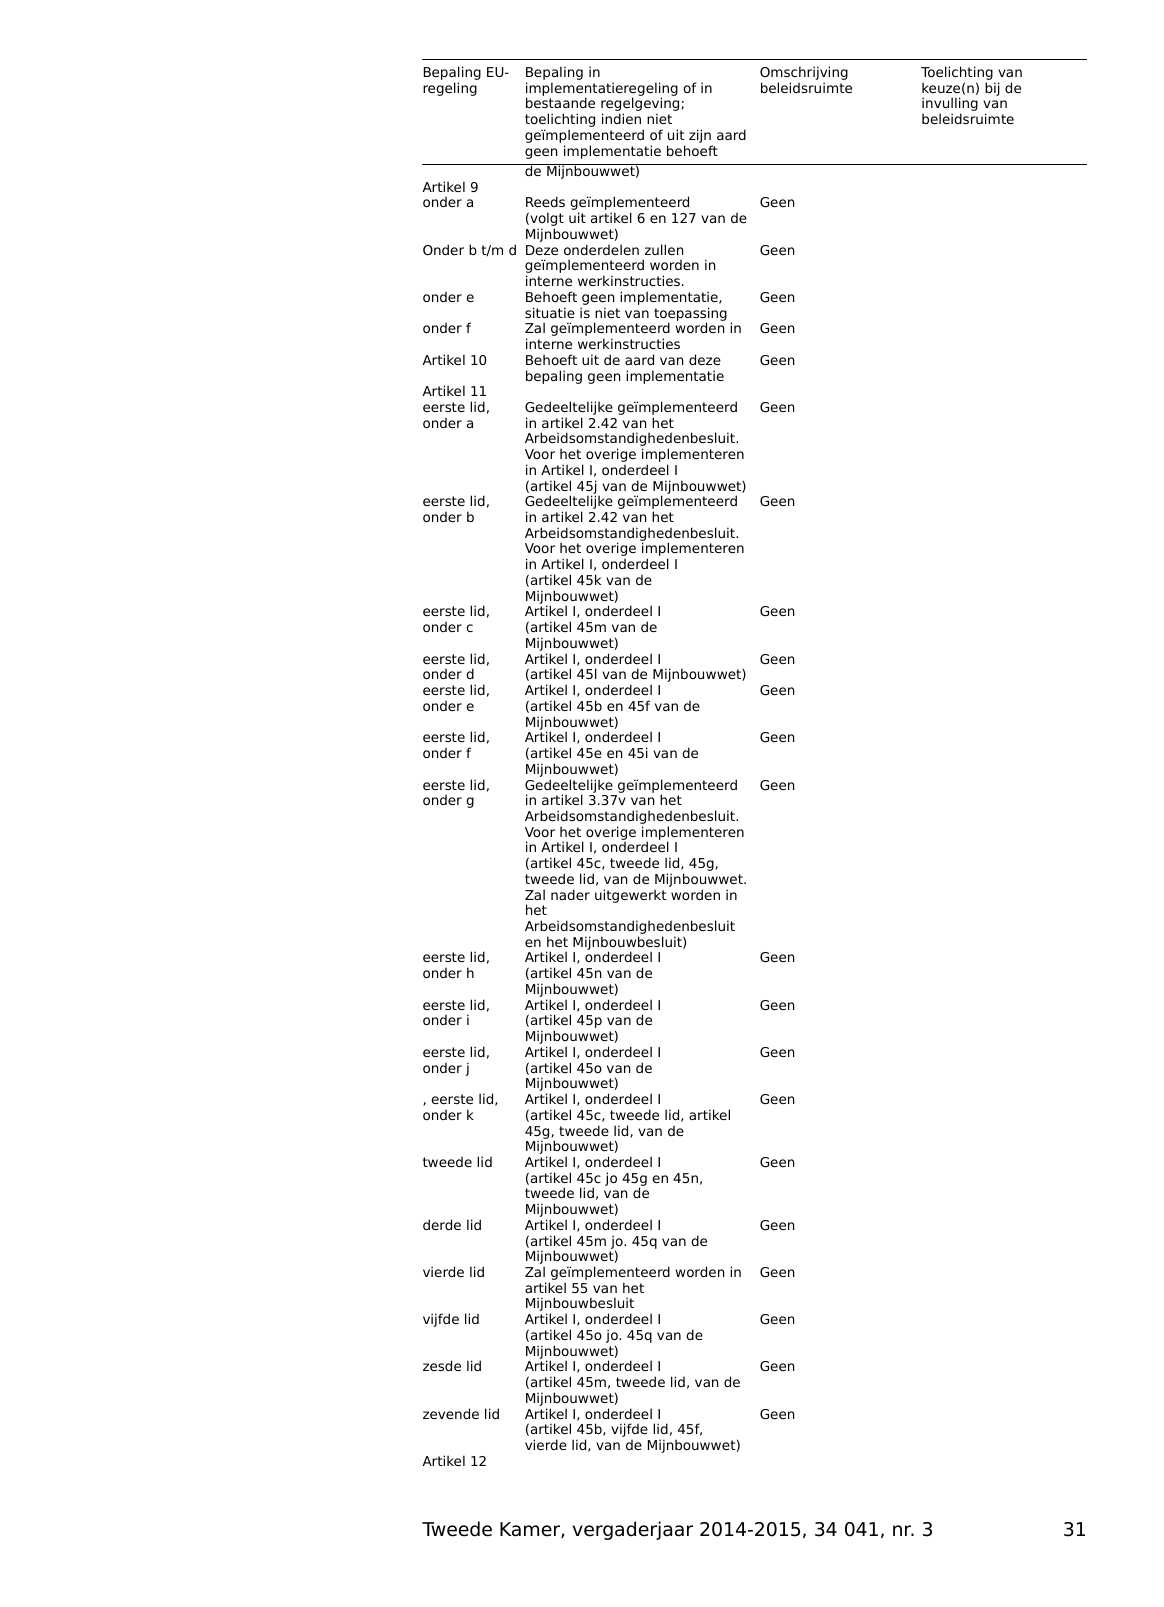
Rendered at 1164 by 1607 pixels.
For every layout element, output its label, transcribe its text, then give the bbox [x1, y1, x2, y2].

table_cell [915, 777, 1087, 950]
table_cell derde lid [422, 1218, 518, 1265]
table_cell [915, 1092, 1087, 1155]
table_cell Geen [754, 400, 915, 494]
table_cell Artikel I, onderdeel I (artikel 45e en 45i van de Mijnbouwwet) [519, 730, 754, 777]
table_header Omschrijving beleidsruimte [754, 60, 915, 164]
table_cell eerste lid, onder b [422, 494, 518, 604]
table_cell [754, 1454, 915, 1469]
table_cell Behoeft geen implementatie, situatie is niet van toepassing [519, 290, 754, 321]
table_cell onder f [422, 321, 518, 353]
table_cell vijfde lid [422, 1312, 518, 1359]
table_cell [915, 1218, 1087, 1265]
table_cell eerste lid, onder g [422, 777, 518, 950]
table_cell Artikel I, onderdeel I (artikel 45o van de Mijnbouwwet) [519, 1045, 754, 1092]
table_cell Artikel I, onderdeel I (artikel 45m, tweede lid, van de Mijnbouwwet) [519, 1359, 754, 1406]
table_cell Artikel I, onderdeel I (artikel 45l van de Mijnbouwwet) [519, 651, 754, 683]
table_cell zesde lid [422, 1359, 518, 1406]
table_cell Artikel I, onderdeel I (artikel 45c, tweede lid, artikel 45g, tweede lid, van de Mijnbouwwet) [519, 1092, 754, 1155]
table_cell [915, 950, 1087, 997]
table_cell Deze onderdelen zullen geïmplementeerd worden in interne werkinstructies. [519, 243, 754, 290]
table_cell Artikel 10 [422, 353, 518, 384]
table_cell [915, 1312, 1087, 1359]
table_cell [915, 1406, 1087, 1454]
table_cell , eerste lid, onder k [422, 1092, 518, 1155]
table_cell onder a [422, 195, 518, 242]
table_cell Geen [754, 321, 915, 353]
table_cell Geen [754, 604, 915, 651]
table_cell eerste lid, onder j [422, 1045, 518, 1092]
table_cell eerste lid, onder h [422, 950, 518, 997]
table_cell Artikel I, onderdeel I (artikel 45b en 45f van de Mijnbouwwet) [519, 683, 754, 730]
table_cell [519, 180, 754, 195]
table_cell Geen [754, 777, 915, 950]
table_cell Geen [754, 1045, 915, 1092]
table_cell Artikel I, onderdeel I (artikel 45c jo 45g en 45n, tweede lid, van de Mijnbouwwet) [519, 1155, 754, 1218]
table_cell [915, 494, 1087, 604]
table_cell Geen [754, 950, 915, 997]
table_cell Geen [754, 494, 915, 604]
table_cell Geen [754, 730, 915, 777]
table_cell Artikel I, onderdeel I (artikel 45m van de Mijnbouwwet) [519, 604, 754, 651]
table_cell [915, 604, 1087, 651]
table_cell onder e [422, 290, 518, 321]
table_cell Geen [754, 1218, 915, 1265]
table_cell Artikel 12 [422, 1454, 518, 1469]
table_cell eerste lid, onder c [422, 604, 518, 651]
table_cell Artikel 11 [422, 384, 518, 400]
table_header Toelichting van keuze(n) bij de invulling van beleidsruimte [915, 60, 1087, 164]
table_cell Artikel I, onderdeel I (artikel 45n van de Mijnbouwwet) [519, 950, 754, 997]
table_cell Gedeeltelijke geïmplementeerd in artikel 2.42 van het Arbeidsomstandighedenbesluit. Voor het overige implementeren in Artikel I, onderdeel I (artikel 45j van de Mijnbouwwet) [519, 400, 754, 494]
table_cell Geen [754, 195, 915, 242]
table_cell [422, 165, 518, 179]
table_cell Artikel I, onderdeel I (artikel 45b, vijfde lid, 45f, vierde lid, van de Mijnbouwwet) [519, 1406, 754, 1454]
table_cell Zal geïmplementeerd worden in artikel 55 van het Mijnbouwbesluit [519, 1265, 754, 1312]
table_cell [915, 400, 1087, 494]
table_cell [754, 180, 915, 195]
table_cell tweede lid [422, 1155, 518, 1218]
table_cell [915, 384, 1087, 400]
table_cell [519, 384, 754, 400]
table_cell Zal geïmplementeerd worden in interne werkinstructies [519, 321, 754, 353]
table_cell Artikel I, onderdeel I (artikel 45p van de Mijnbouwwet) [519, 998, 754, 1045]
table_cell [915, 683, 1087, 730]
table_cell [915, 651, 1087, 683]
table_cell eerste lid, onder e [422, 683, 518, 730]
table_cell zevende lid [422, 1406, 518, 1454]
table_cell de Mijnbouwwet) [519, 165, 754, 179]
table_cell [915, 1155, 1087, 1218]
table_cell [915, 1045, 1087, 1092]
table_cell eerste lid, onder d [422, 651, 518, 683]
table_cell Onder b t/m d [422, 243, 518, 290]
table_cell [915, 998, 1087, 1045]
table_cell Artikel I, onderdeel I (artikel 45o jo. 45q van de Mijnbouwwet) [519, 1312, 754, 1359]
table_cell Geen [754, 243, 915, 290]
table_cell Gedeeltelijke geïmplementeerd in artikel 2.42 van het Arbeidsomstandighedenbesluit. Voor het overige implementeren in Artikel I, onderdeel I (artikel 45k van de Mijnbouwwet) [519, 494, 754, 604]
table_cell [915, 243, 1087, 290]
table_header Bepaling in implementatieregeling of in bestaande regelgeving; toelichting indien niet geïmplementeerd of uit zijn aard geen implementatie behoeft [519, 60, 754, 164]
table_cell [915, 321, 1087, 353]
table_cell Geen [754, 290, 915, 321]
table_cell eerste lid, onder a [422, 400, 518, 494]
table_cell Geen [754, 1092, 915, 1155]
table_cell [915, 180, 1087, 195]
table_cell [754, 165, 915, 179]
table_cell [754, 384, 915, 400]
table_cell [915, 353, 1087, 384]
table_cell [915, 1265, 1087, 1312]
table_cell eerste lid, onder i [422, 998, 518, 1045]
table_cell Gedeeltelijke geïmplementeerd in artikel 3.37v van het Arbeidsomstandighedenbesluit. Voor het overige implementeren in Artikel I, onderdeel I (artikel 45c, tweede lid, 45g, tweede lid, van de Mijnbouwwet. Zal nader uitgewerkt worden in het Arbeidsomstandighedenbesluit en het Mijnbouwbesluit) [519, 777, 754, 950]
table_cell [915, 195, 1087, 242]
table_cell Geen [754, 1359, 915, 1406]
table_cell Reeds geïmplementeerd (volgt uit artikel 6 en 127 van de Mijnbouwwet) [519, 195, 754, 242]
table_cell Artikel 9 [422, 180, 518, 195]
table_cell Geen [754, 998, 915, 1045]
table_cell [915, 290, 1087, 321]
table_cell Geen [754, 353, 915, 384]
table_cell vierde lid [422, 1265, 518, 1312]
table_cell [519, 1454, 754, 1469]
table_cell Geen [754, 1155, 915, 1218]
table_cell [915, 1359, 1087, 1406]
table_cell Geen [754, 651, 915, 683]
table_cell [915, 165, 1087, 179]
table_cell [915, 730, 1087, 777]
table_cell Geen [754, 1265, 915, 1312]
table_cell Behoeft uit de aard van deze bepaling geen implementatie [519, 353, 754, 384]
table_cell Geen [754, 1312, 915, 1359]
table_header Bepaling EU-regeling [422, 60, 518, 164]
table_cell eerste lid, onder f [422, 730, 518, 777]
table_cell [915, 1454, 1087, 1469]
table_cell Geen [754, 683, 915, 730]
table_cell Artikel I, onderdeel I (artikel 45m jo. 45q van de Mijnbouwwet) [519, 1218, 754, 1265]
table_cell Geen [754, 1406, 915, 1454]
